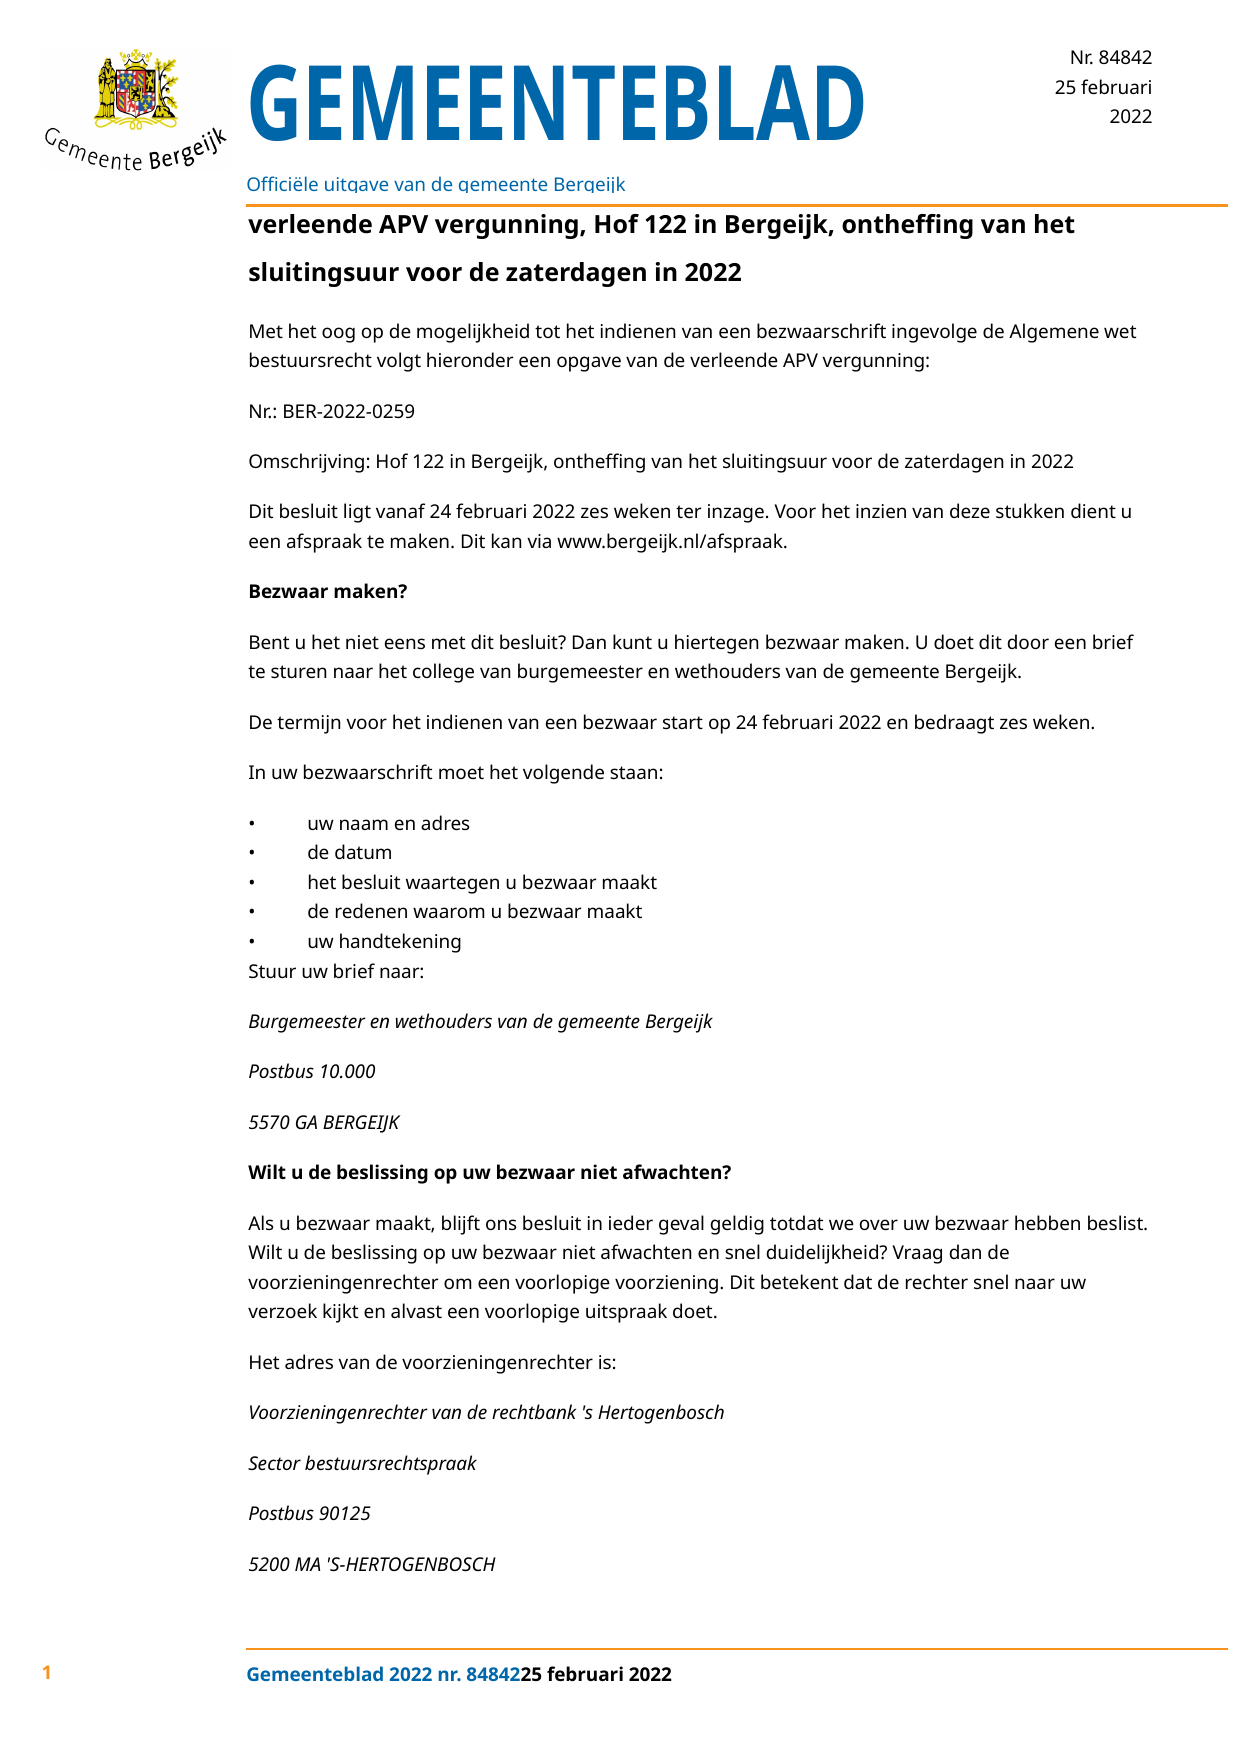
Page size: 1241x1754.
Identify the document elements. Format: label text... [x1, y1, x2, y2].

text Bezwaar maken? [248, 579, 1152, 604]
text Dit besluit ligt vanaf 24 februari 2022 zes weken ter inzage. Voor het inzien van deze stukken dient u een afspraak te maken. Dit kan via www.bergeijk.nl/afspraak. [248, 499, 1152, 554]
text Nr.: BER-2022-0259 [248, 398, 1152, 424]
list de datum [248, 839, 1152, 865]
text Voorzieningenrechter van de rechtbank 's Hertogenbosch [248, 1399, 1152, 1425]
list uw naam en adres [248, 810, 1152, 836]
text Postbus 90125 [248, 1500, 1152, 1526]
text Sector bestuursrechtspraak [248, 1450, 1152, 1476]
list het besluit waartegen u bezwaar maakt [248, 869, 1152, 895]
text Als u bezwaar maakt, blijft ons besluit in ieder geval geldig totdat we over uw bezwaar hebben beslist. Wilt u de beslissing op uw bezwaar niet afwachten en snel duidelijkheid? Vraag dan de voorzieningenrechter om een voorlopige voorziening. Dit betekent dat de rechter snel naar uw verzoek kijkt en alvast een voorlopige uitspraak doet. [248, 1210, 1152, 1324]
list uw handtekening [248, 928, 1152, 954]
text Stuur uw brief naar: [248, 958, 1152, 984]
text Wilt u de beslissing op uw bezwaar niet afwachten? [248, 1159, 1152, 1185]
picture [41, 47, 231, 172]
text Bent u het niet eens met dit besluit? Dan kunt u hiertegen bezwaar maken. U doet dit door een brief te sturen naar het college van burgemeester en wethouders van de gemeente Bergeijk. [248, 629, 1152, 684]
text verleende APV vergunning, Hof 122 in Bergeijk, ontheffing van het sluitingsuur voor de zaterdagen in 2022 [248, 207, 1152, 288]
text Burgemeester en wethouders van de gemeente Bergeijk [248, 1008, 1152, 1034]
text Omschrijving: Hof 122 in Bergeijk, ontheffing van het sluitingsuur voor de zaterdagen in 2022 [248, 448, 1152, 474]
list de redenen waarom u bezwaar maakt [248, 899, 1152, 924]
text 5570 GA BERGEIJK [248, 1109, 1152, 1135]
text 5200 MA 'S-HERTOGENBOSCH [248, 1551, 1152, 1577]
text Postbus 10.000 [248, 1059, 1152, 1084]
text De termijn voor het indienen van een bezwaar start op 24 februari 2022 en bedraagt zes weken. [248, 709, 1152, 735]
text Het adres van de voorzieningenrechter is: [248, 1349, 1152, 1375]
text Met het oog op de mogelijkheid tot het indienen van een bezwaarschrift ingevolge de Algemene wet bestuursrecht volgt hieronder een opgave van de verleende APV vergunning: [248, 318, 1152, 373]
text In uw bezwaarschrift moet het volgende staan: [248, 759, 1152, 785]
